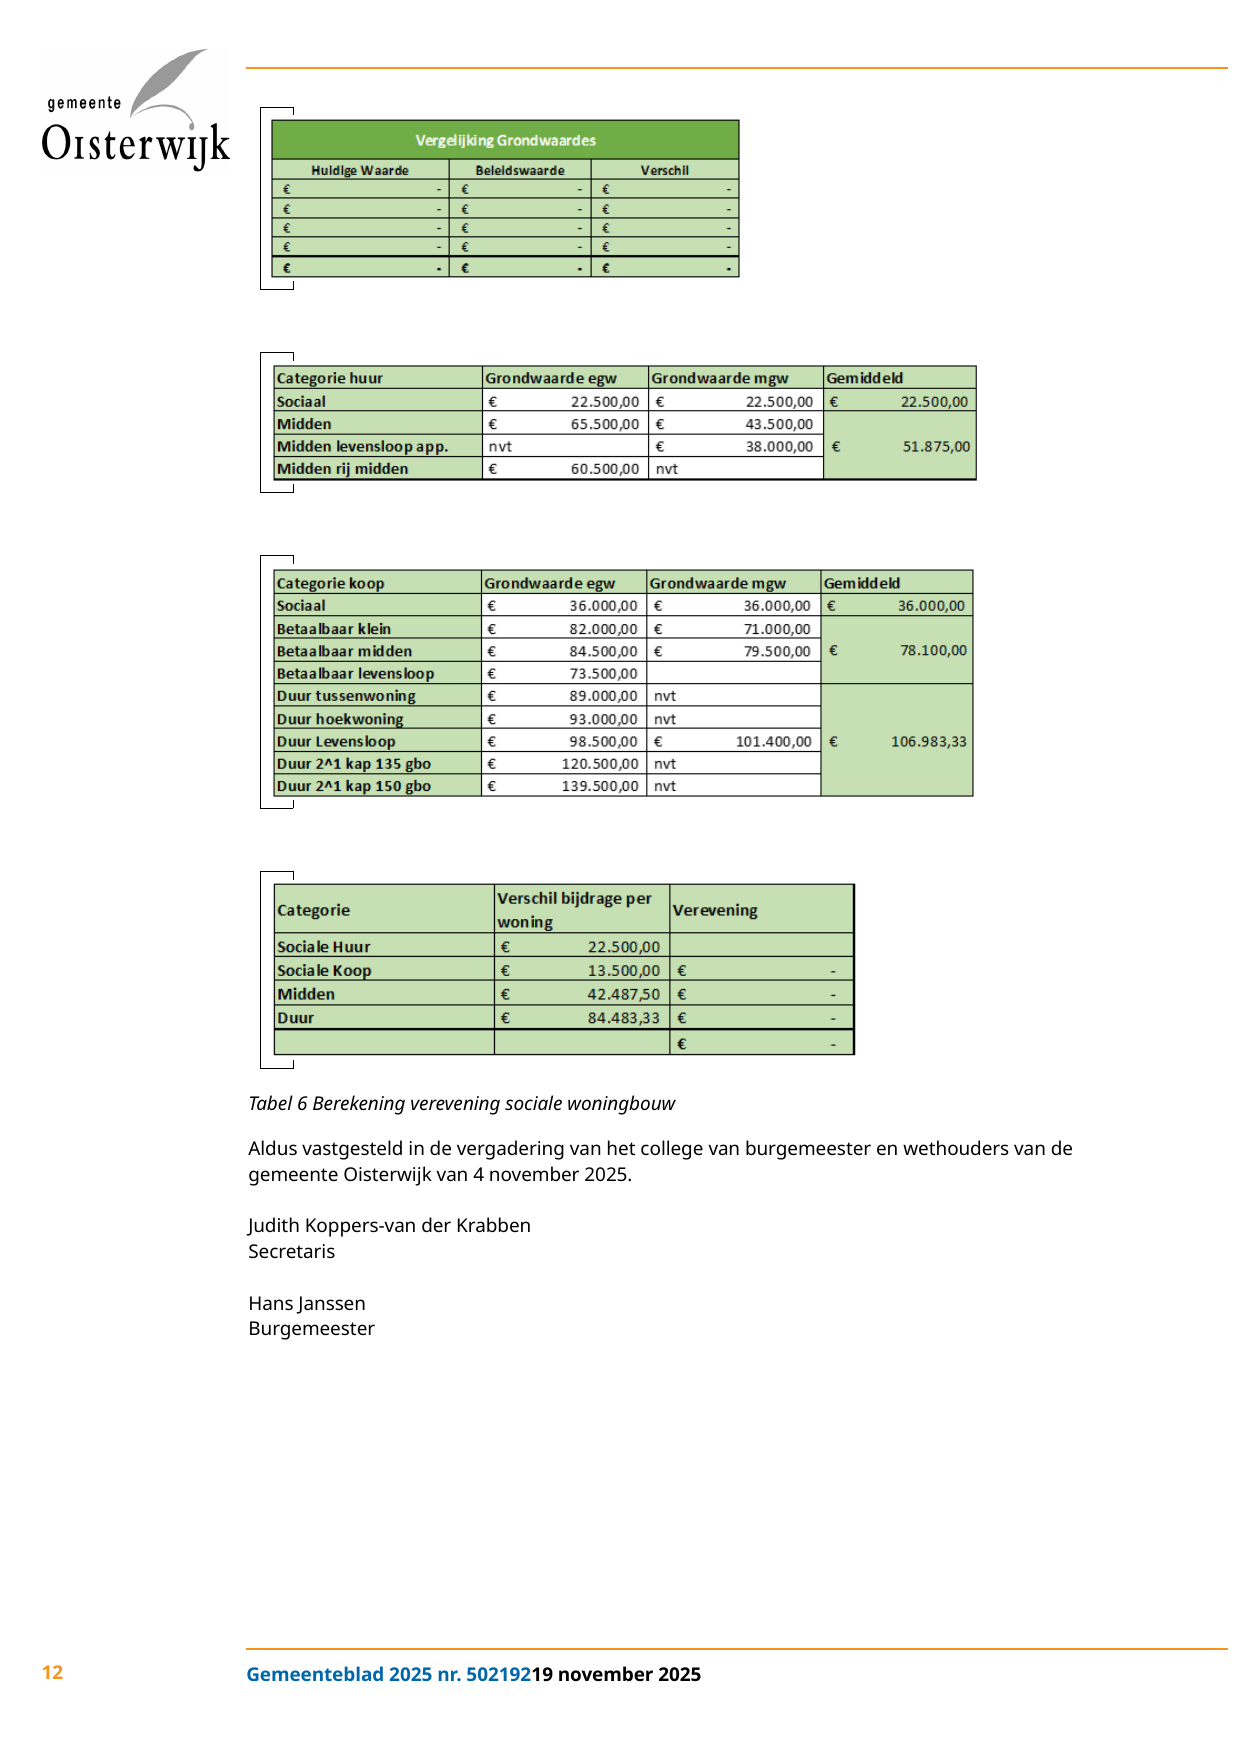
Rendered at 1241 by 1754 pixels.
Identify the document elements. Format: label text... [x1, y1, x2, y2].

picture [268, 564, 978, 800]
picture [41, 47, 231, 172]
text Hans Janssen [248, 1290, 1152, 1315]
text Secretaris [248, 1238, 1152, 1264]
picture [268, 115, 742, 281]
text Aldus vastgesteld in de vergadering van het college van burgemeester en wethouders van de gemeente Oisterwijk van 4 november 2025. [248, 1135, 1152, 1187]
text Judith Koppers-van der Krabben [248, 1212, 1152, 1238]
text Burgemeester [248, 1315, 1152, 1341]
text Tabel 6 Berekening verevening sociale woningbouw [248, 1090, 1152, 1115]
picture [268, 361, 978, 484]
picture [268, 880, 860, 1060]
